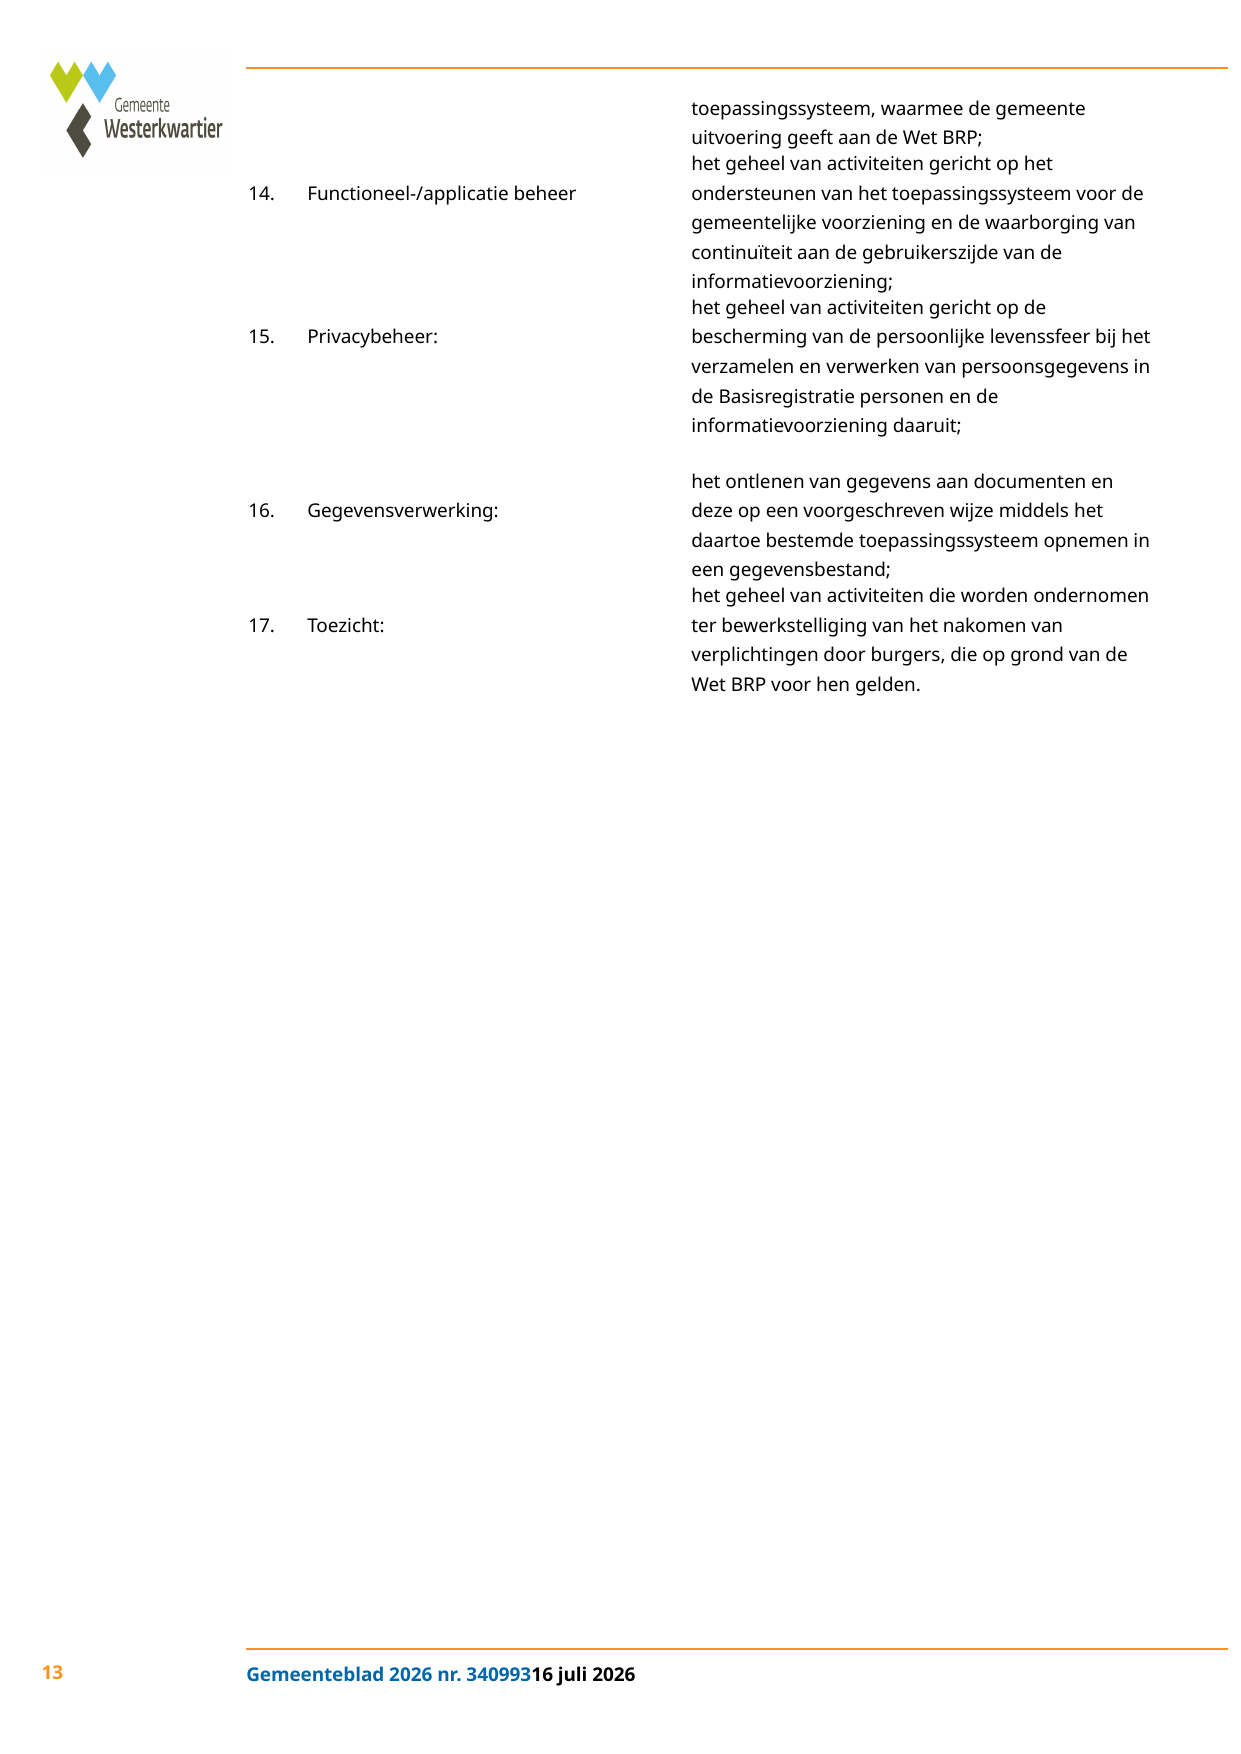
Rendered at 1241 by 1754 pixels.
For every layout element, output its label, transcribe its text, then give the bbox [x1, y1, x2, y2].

table_cell het ontlenen van gegevens aan documenten en deze op een voorgeschreven wijze middels het daartoe bestemde toepassingssysteem opnemen in een gegevensbestand; [691, 468, 1152, 582]
table_cell Privacybeheer: [248, 294, 691, 468]
table_cell het geheel van activiteiten gericht op de bescherming van de persoonlijke levenssfeer bij het verzamelen en verwerken van persoonsgegevens in de Basisregistratie personen en de informatievoorziening daaruit; [691, 294, 1152, 468]
table_cell het geheel van activiteiten die worden ondernomen ter bewerkstelliging van het nakomen van verplichtingen door burgers, die op grond van de Wet BRP voor hen gelden. [691, 582, 1152, 697]
table_cell [248, 95, 691, 150]
table_cell Toezicht: [248, 582, 691, 697]
picture [41, 47, 231, 172]
table_cell toepassingssysteem, waarmee de gemeente uitvoering geeft aan de Wet BRP; [691, 95, 1152, 150]
table_cell Gegevensverwerking: [248, 468, 691, 582]
table_cell het geheel van activiteiten gericht op het ondersteunen van het toepassingssysteem voor de gemeentelijke voorziening en de waarborging van continuïteit aan de gebruikerszijde van de informatievoorziening; [691, 150, 1152, 294]
table_cell Functioneel-/applicatie beheer [248, 150, 691, 294]
